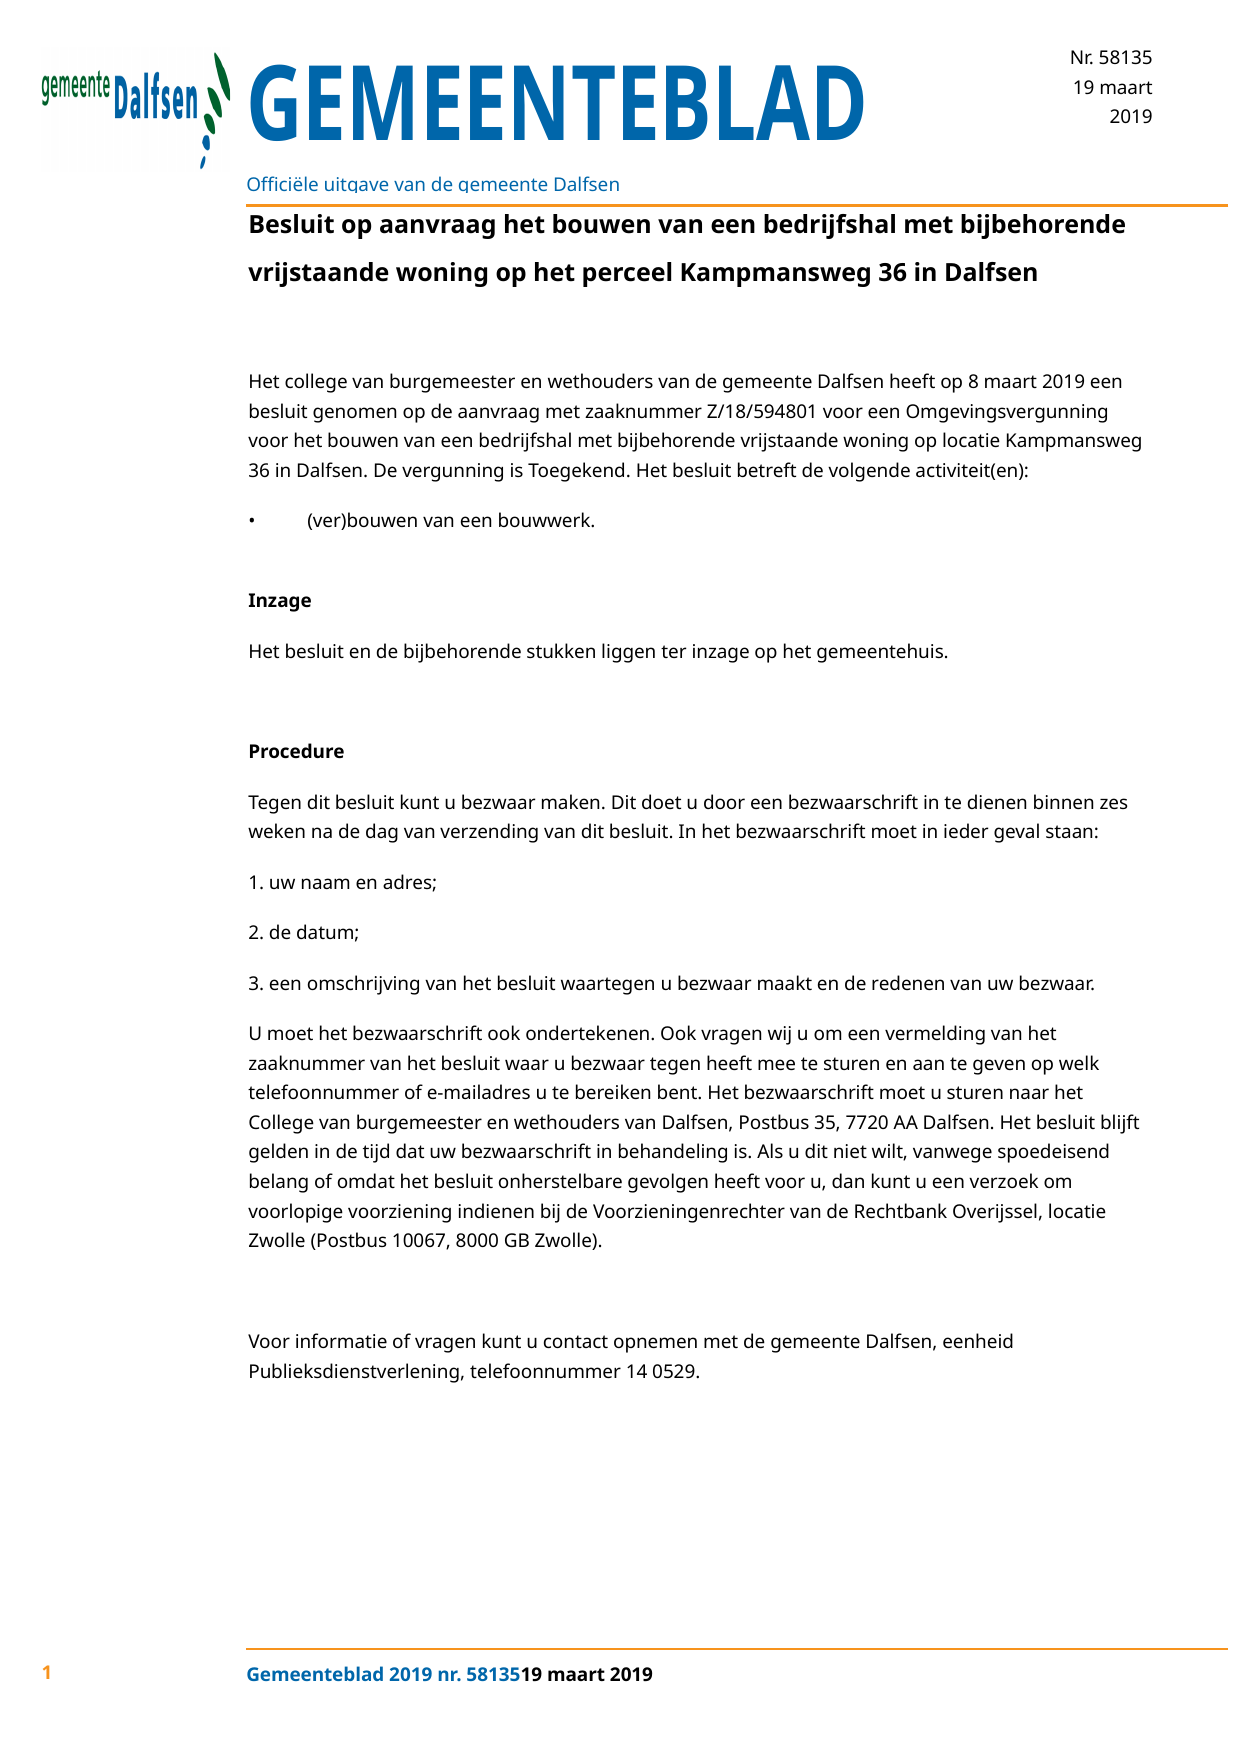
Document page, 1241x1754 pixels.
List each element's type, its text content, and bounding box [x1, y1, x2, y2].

text U moet het bezwaarschrift ook ondertekenen. Ook vragen wij u om een vermelding van het zaaknummer van het besluit waar u bezwaar tegen heeft mee te sturen en aan te geven op welk telefoonnummer of e-mailadres u te bereiken bent. Het bezwaarschrift moet u sturen naar het College van burgemeester en wethouders van Dalfsen, Postbus 35, 7720 AA Dalfsen. Het besluit blijft gelden in de tijd dat uw bezwaarschrift in behandeling is. Als u dit niet wilt, vanwege spoedeisend belang of omdat het besluit onherstelbare gevolgen heeft voor u, dan kunt u een verzoek om voorlopige voorziening indienen bij de Voorzieningenrechter van de Rechtbank Overijssel, locatie Zwolle (Postbus 10067, 8000 GB Zwolle). [248, 1020, 1152, 1253]
text Tegen dit besluit kunt u bezwaar maken. Dit doet u door een bezwaarschrift in te dienen binnen zes weken na de dag van verzending van dit besluit. In het bezwaarschrift moet in ieder geval staan: [248, 789, 1152, 844]
text Besluit op aanvraag het bouwen van een bedrijfshal met bijbehorende vrijstaande woning op het perceel Kampmansweg 36 in Dalfsen [248, 207, 1152, 288]
text Het besluit en de bijbehorende stukken liggen ter inzage op het gemeentehuis. [248, 638, 1152, 664]
text Voor informatie of vragen kunt u contact opnemen met de gemeente Dalfsen, eenheid Publieksdienstverlening, telefoonnummer 14 0529. [248, 1328, 1152, 1384]
picture [41, 47, 231, 172]
text 2. de datum; [248, 919, 1152, 945]
text Inzage [248, 587, 1152, 613]
text 1. uw naam en adres; [248, 869, 1152, 895]
list (ver)bouwen van een bouwwerk. [248, 507, 1152, 533]
text Procedure [248, 739, 1152, 764]
text 3. een omschrijving van het besluit waartegen u bezwaar maakt en de redenen van uw bezwaar. [248, 970, 1152, 996]
text Het college van burgemeester en wethouders van de gemeente Dalfsen heeft op 8 maart 2019 een besluit genomen op de aanvraag met zaaknummer Z/18/594801 voor een Omgevingsvergunning voor het bouwen van een bedrijfshal met bijbehorende vrijstaande woning op locatie Kampmansweg 36 in Dalfsen. De vergunning is Toegekend. Het besluit betreft de volgende activiteit(en): [248, 368, 1152, 483]
